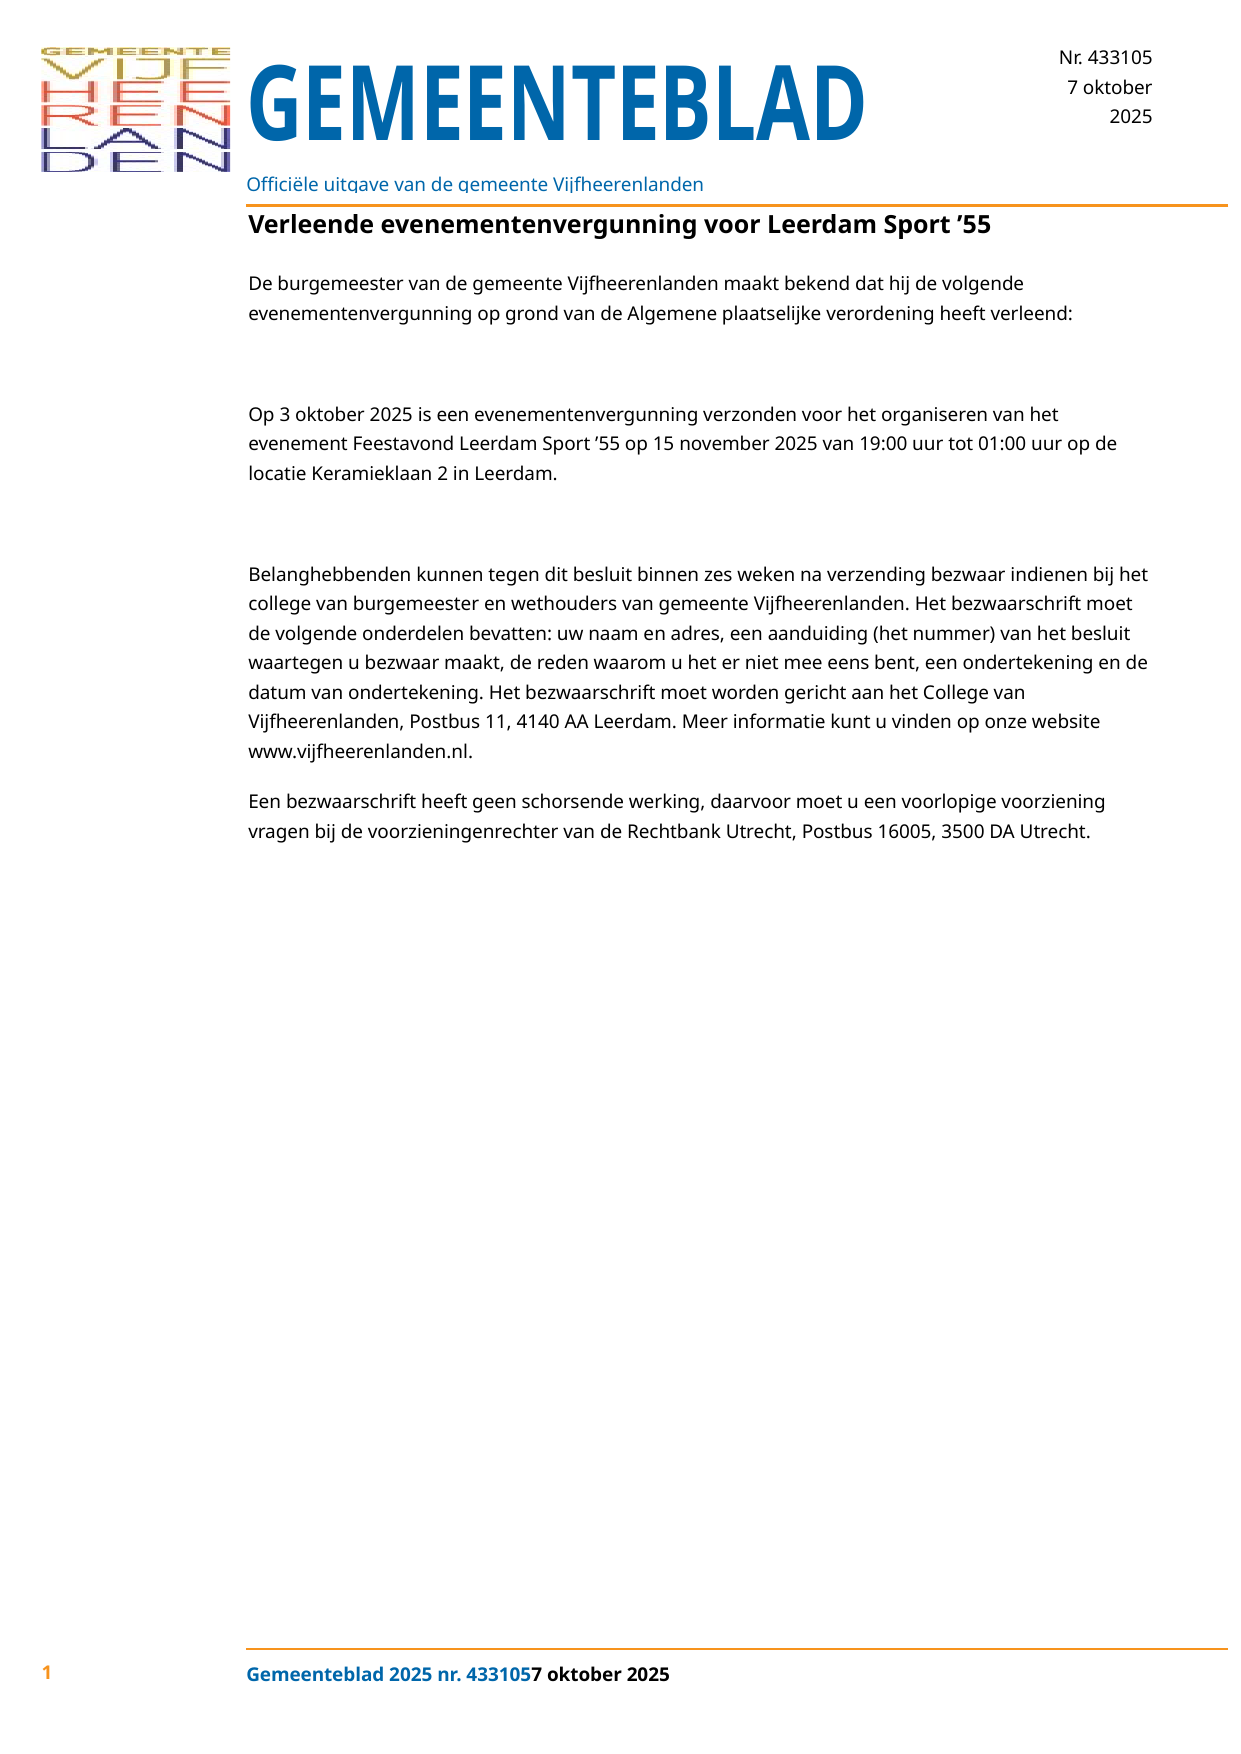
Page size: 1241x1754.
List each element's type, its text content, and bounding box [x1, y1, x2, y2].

text Een bezwaarschrift heeft geen schorsende werking, daarvoor moet u een voorlopige voorziening vragen bij de voorzieningenrechter van de Rechtbank Utrecht, Postbus 16005, 3500 DA Utrecht. [248, 789, 1152, 844]
text De burgemeester van de gemeente Vijfheerenlanden maakt bekend dat hij de volgende evenementenvergunning op grond van de Algemene plaatselijke verordening heeft verleend: [248, 270, 1152, 326]
text Op 3 oktober 2025 is een evenementenvergunning verzonden voor het organiseren van het evenement Feestavond Leerdam Sport ’55 op 15 november 2025 van 19:00 uur tot 01:00 uur op de locatie Keramieklaan 2 in Leerdam. [248, 401, 1152, 486]
text Verleende evenementenvergunning voor Leerdam Sport ’55 [248, 207, 1152, 241]
text Belanghebbenden kunnen tegen dit besluit binnen zes weken na verzending bezwaar indienen bij het college van burgemeester en wethouders van gemeente Vijfheerenlanden. Het bezwaarschrift moet de volgende onderdelen bevatten: uw naam en adres, een aanduiding (het nummer) van het besluit waartegen u bezwaar maakt, de reden waarom u het er niet mee eens bent, een ondertekening en de datum van ondertekening. Het bezwaarschrift moet worden gericht aan het College van Vijfheerenlanden, Postbus 11, 4140 AA Leerdam. Meer informatie kunt u vinden op onze website www.vijfheerenlanden.nl. [248, 561, 1152, 764]
picture [41, 47, 231, 172]
